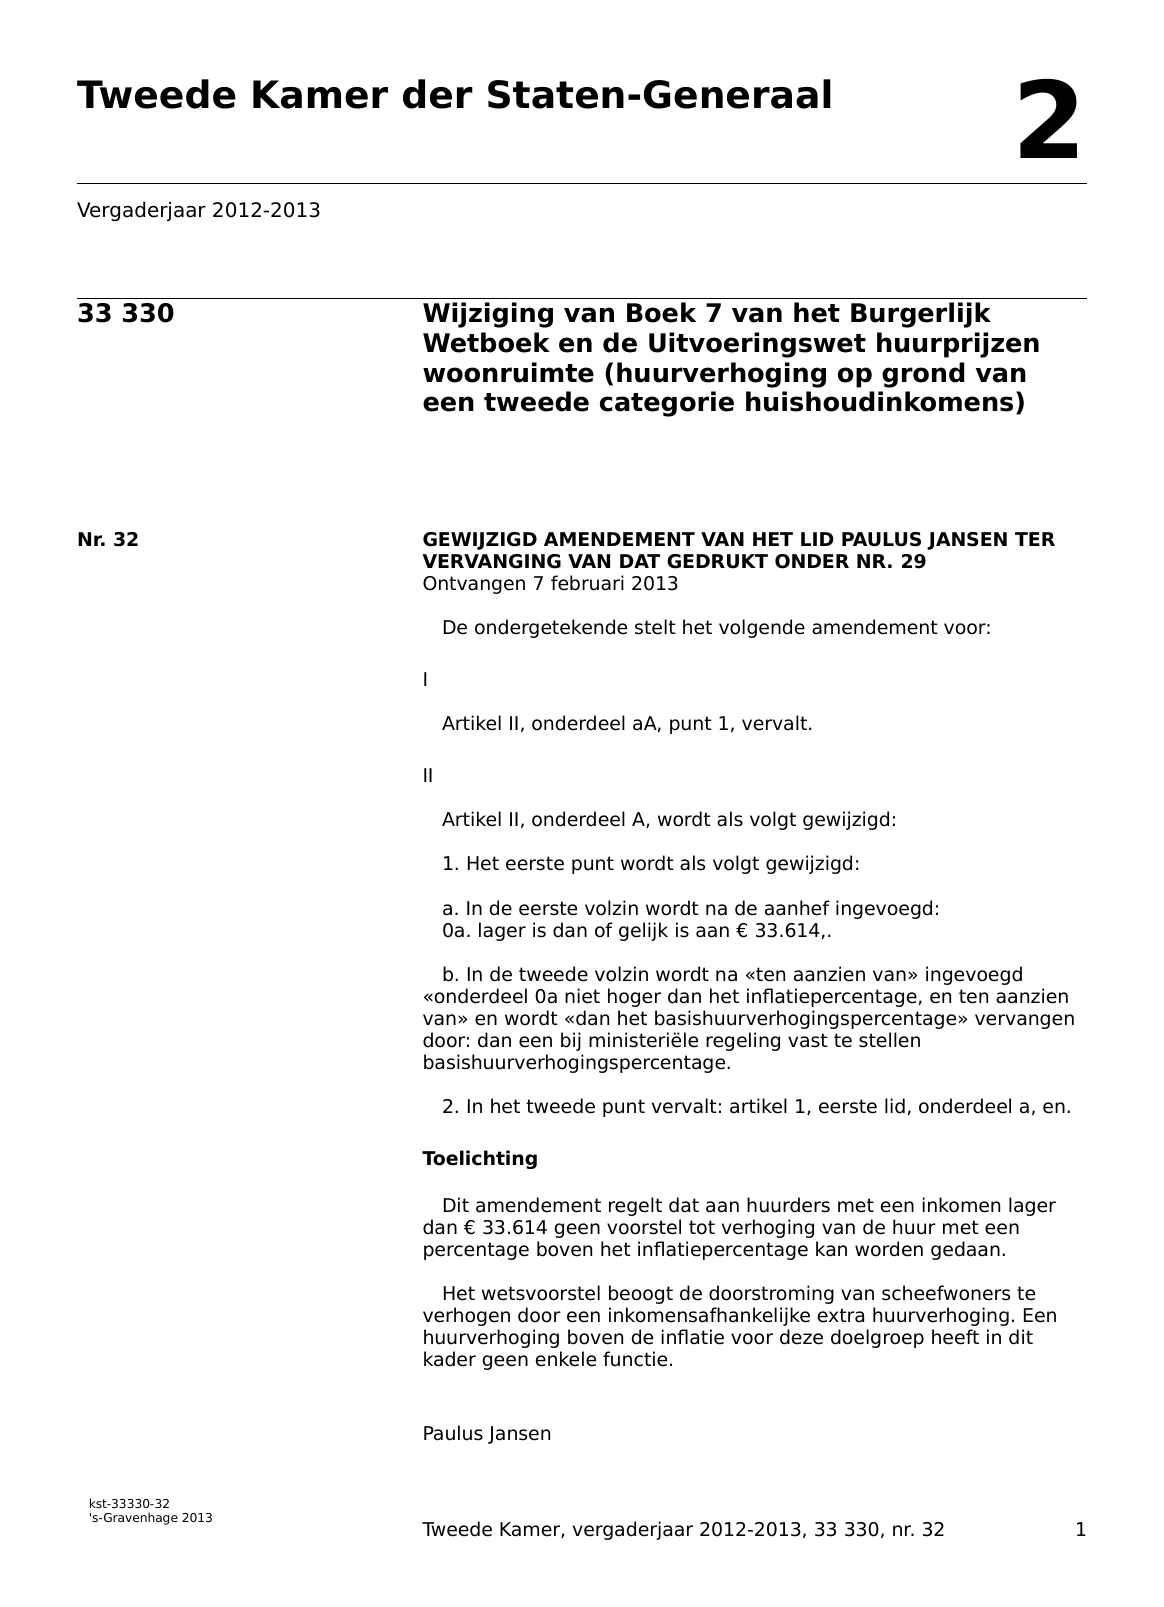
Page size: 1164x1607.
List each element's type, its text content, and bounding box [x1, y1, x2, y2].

text 1. Het eerste punt wordt als volgt gewijzigd: [422, 853, 1087, 875]
table_header 2 [886, 59, 1087, 183]
table_cell Vergaderjaar 2012-2013 [77, 184, 1087, 298]
text a. In de eerste volzin wordt na de aanhef ingevoegd: [422, 897, 1087, 919]
text Het wetsvoorstel beoogt de doorstroming van scheefwoners te verhogen door een inkomensafhankelijke extra huurverhoging. Een huurverhoging boven de inflatie voor deze doelgroep heeft in dit kader geen enkele functie. [422, 1283, 1087, 1371]
table_header Tweede Kamer der Staten-Generaal [77, 59, 886, 183]
text Artikel II, onderdeel aA, punt 1, vervalt. [422, 713, 1087, 735]
text kst-33330-32 [88, 1497, 323, 1511]
text Artikel II, onderdeel A, wordt als volgt gewijzigd: [422, 809, 1087, 831]
subtitle Nr. 32 GEWIJZIGD AMENDEMENT VAN HET LID PAULUS JANSEN TER VERVANGING VAN DAT GEDRUKT ONDER NR. 29 [77, 529, 1087, 573]
text De ondergetekende stelt het volgende amendement voor: [422, 617, 1087, 639]
text Dit amendement regelt dat aan huurders met een inkomen lager dan € 33.614 geen voorstel tot verhoging van de huur met een percentage boven het inflatiepercentage kan worden gedaan. [422, 1195, 1087, 1261]
text Ontvangen 7 februari 2013 [422, 573, 1087, 595]
subtitle 33 330 Wijziging van Boek 7 van het Burgerlijk Wetboek en de Uitvoeringswet huurprijzen woonruimte (huurverhoging op grond van een tweede categorie huishoudinkomens) [77, 299, 1087, 418]
text Paulus Jansen [422, 1401, 1087, 1445]
text b. In de tweede volzin wordt na «ten aanzien van» ingevoegd «onderdeel 0a niet hoger dan het inflatiepercentage, en ten aanzien van» en wordt «dan het basishuurverhogingspercentage» vervangen door: dan een bij ministeriële regeling vast te stellen basishuurverhogingspercentage. [422, 964, 1087, 1073]
subtitle Toelichting [422, 1148, 1087, 1170]
subtitle II [422, 765, 1087, 787]
subtitle I [422, 669, 1087, 691]
text 2. In het tweede punt vervalt: artikel 1, eerste lid, onderdeel a, en. [422, 1096, 1087, 1118]
text 0a. lager is dan of gelijk is aan € 33.614,. [422, 919, 1087, 941]
text 's-Gravenhage 2013 [88, 1511, 323, 1525]
